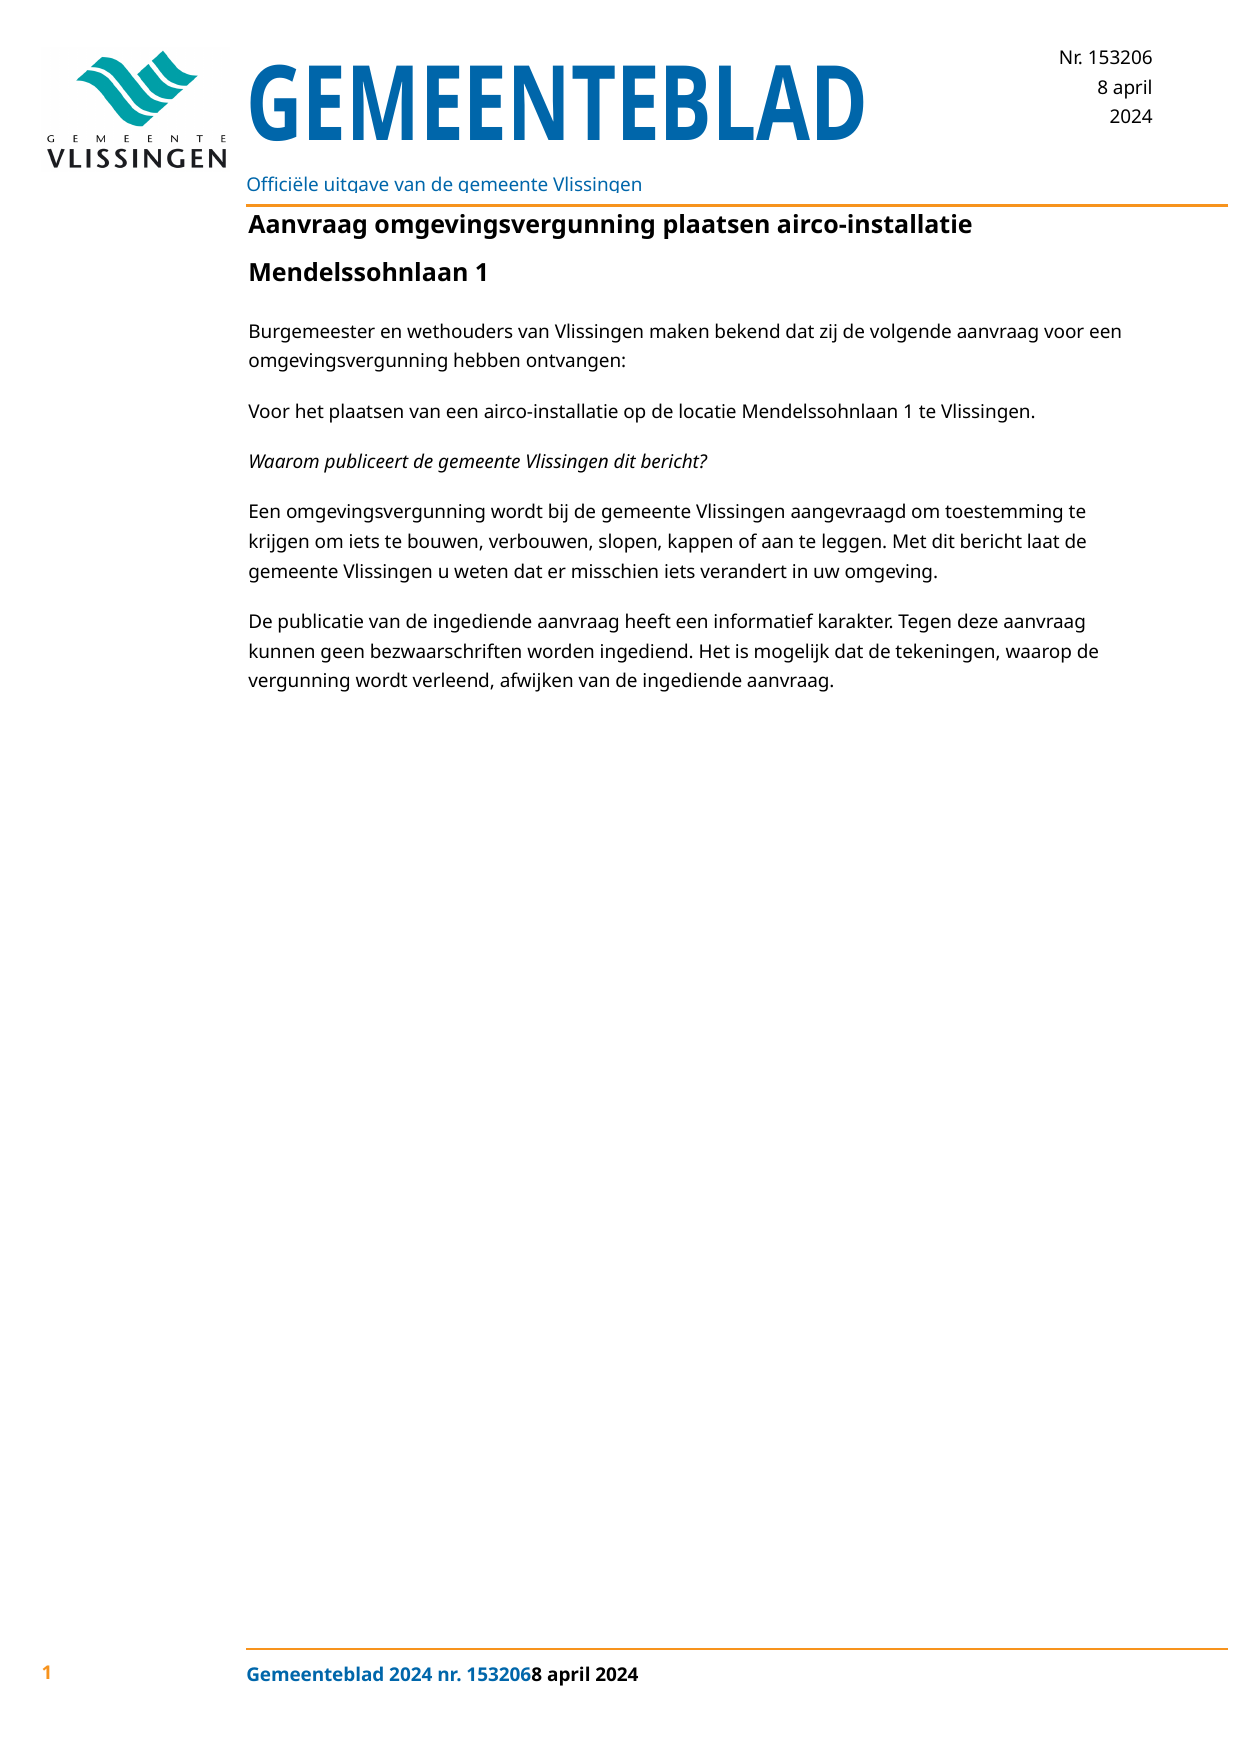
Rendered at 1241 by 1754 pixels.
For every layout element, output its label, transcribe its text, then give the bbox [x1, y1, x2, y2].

text De publicatie van de ingediende aanvraag heeft een informatief karakter. Tegen deze aanvraag kunnen geen bezwaarschriften worden ingediend. Het is mogelijk dat de tekeningen, waarop de vergunning wordt verleend, afwijken van de ingediende aanvraag. [248, 608, 1152, 693]
picture [41, 47, 231, 172]
text Aanvraag omgevingsvergunning plaatsen airco-installatie Mendelssohnlaan 1 [248, 207, 1152, 288]
text Waarom publiceert de gemeente Vlissingen dit bericht? [248, 448, 1152, 474]
text Voor het plaatsen van een airco-installatie op de locatie Mendelssohnlaan 1 te Vlissingen. [248, 398, 1152, 424]
text Burgemeester en wethouders van Vlissingen maken bekend dat zij de volgende aanvraag voor een omgevingsvergunning hebben ontvangen: [248, 318, 1152, 373]
text Een omgevingsvergunning wordt bij de gemeente Vlissingen aangevraagd om toestemming te krijgen om iets te bouwen, verbouwen, slopen, kappen of aan te leggen. Met dit bericht laat de gemeente Vlissingen u weten dat er misschien iets verandert in uw omgeving. [248, 499, 1152, 584]
